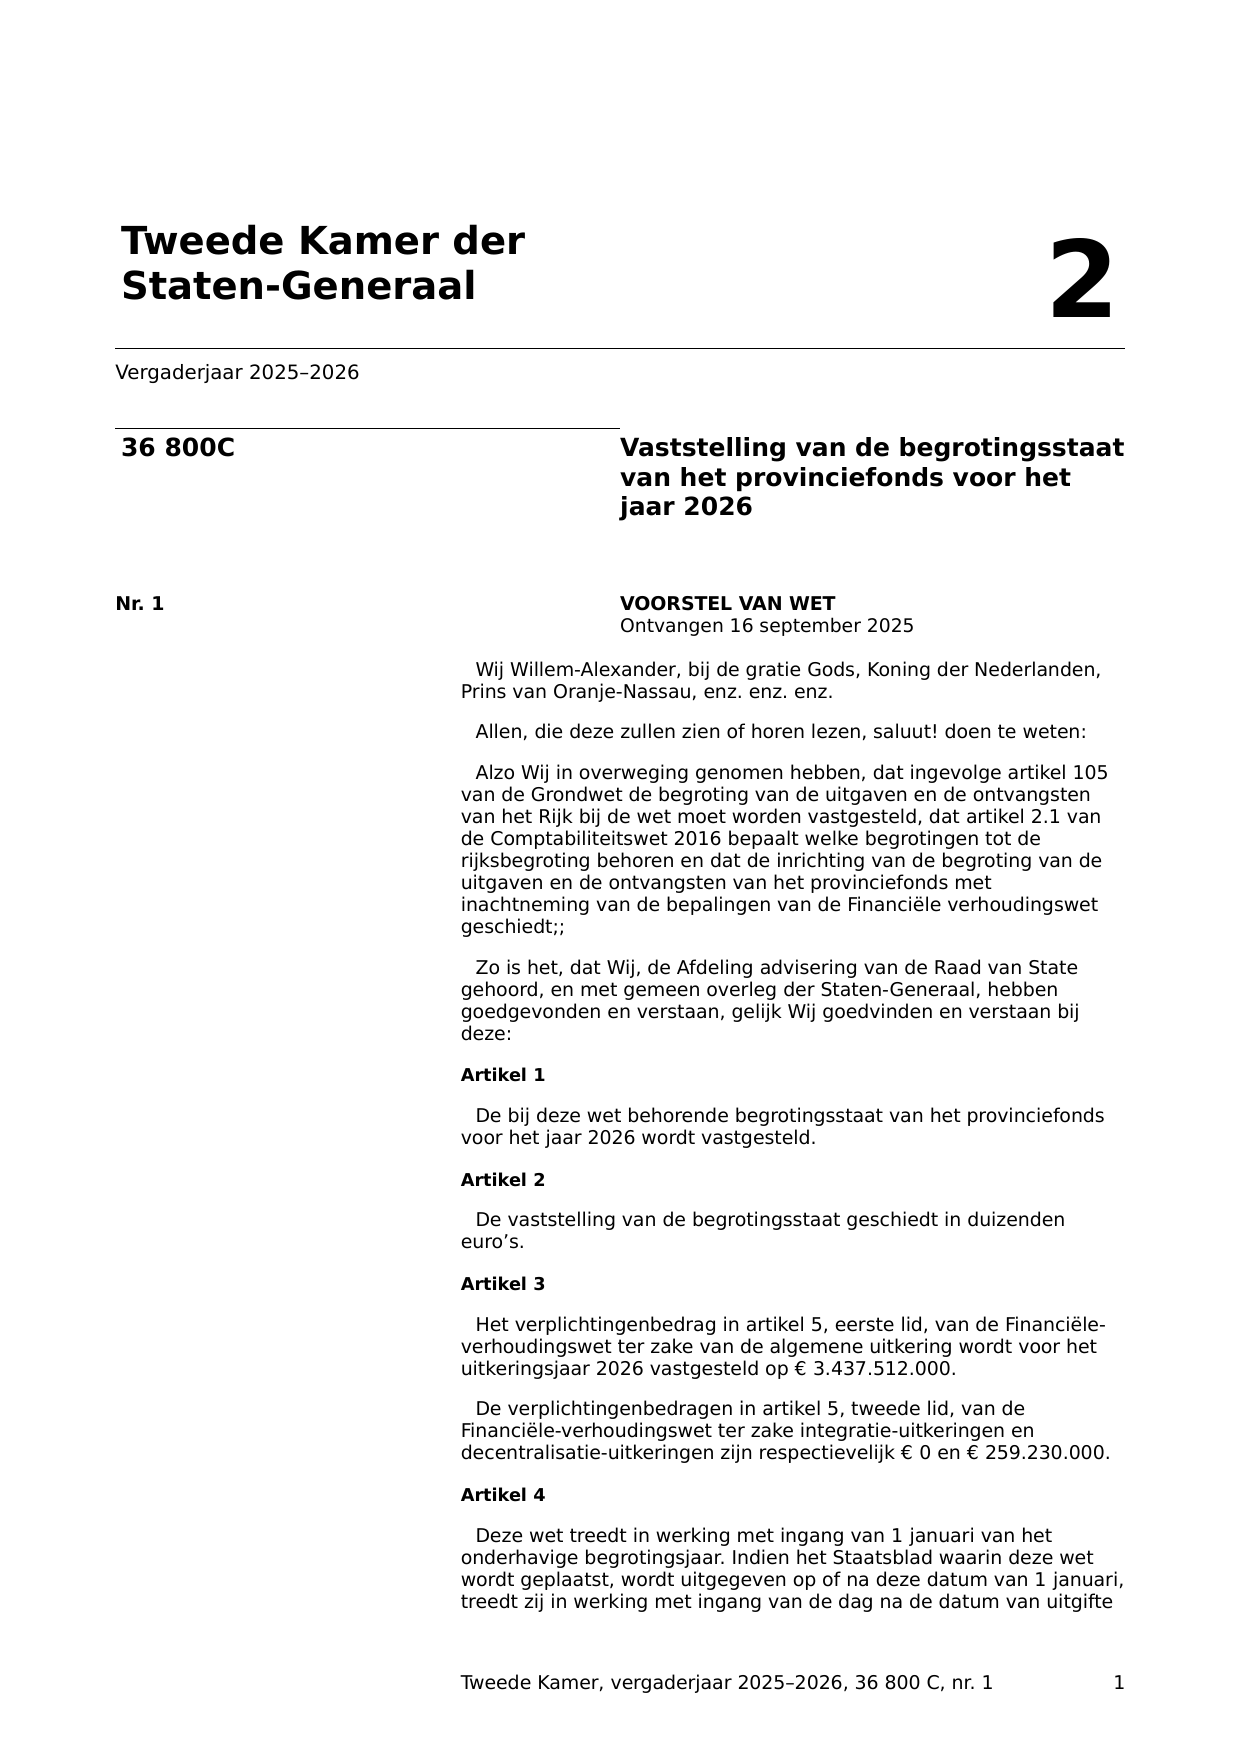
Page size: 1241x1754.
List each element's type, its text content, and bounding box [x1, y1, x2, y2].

text Zo is het, dat Wij, de Afdeling advisering van de Raad van State gehoord, en met gemeen overleg der Staten-Generaal, hebben goedgevonden en verstaan, gelijk Wij goedvinden en verstaan bij deze: [461, 957, 1125, 1044]
text Allen, die deze zullen zien of horen lezen, saluut! doen te weten: [461, 721, 1125, 743]
text Deze wet treedt in werking met ingang van 1 januari van het onderhavige begrotingsjaar. Indien het Staatsblad waarin deze wet wordt geplaatst, wordt uitgegeven op of na deze datum van 1 januari, treedt zij in werking met ingang van de dag na de datum van uitgifte [461, 1525, 1125, 1613]
table_header Voorstel van wet Ontvangen 16 september 2025 [620, 593, 1125, 658]
text Wij Willem-Alexander, bij de gratie Gods, Koning der Nederlanden, Prins van Oranje-Nassau, enz. enz. enz. [461, 658, 1125, 702]
text De vaststelling van de begrotingsstaat geschiedt in duizenden euro’s. [461, 1209, 1125, 1253]
title Artikel 4 [461, 1483, 1125, 1506]
text Het verplichtingenbedrag in artikel 5, eerste lid, van de Financiële-verhoudingswet ter zake van de algemene uitkering wordt voor het uitkeringsjaar 2026 vastgesteld op € 3.437.512.000. [461, 1314, 1125, 1379]
text Alzo Wij in overweging genomen hebben, dat ingevolge artikel 105 van de Grondwet de begroting van de uitgaven en de ontvangsten van het Rijk bij de wet moet worden vastgesteld, dat artikel 2.1 van de Comptabiliteitswet 2016 bepaalt welke begrotingen tot de rijksbegroting behoren en dat de inrichting van de begroting van de uitgaven en de ontvangsten van het provinciefonds met inachtneming van de bepalingen van de Financiële verhoudingswet geschiedt;; [461, 762, 1125, 938]
title Artikel 1 [461, 1063, 1125, 1086]
table_header 2 [620, 213, 1125, 348]
text De verplichtingenbedragen in artikel 5, tweede lid, van de Financiële-verhoudingswet ter zake integratie-uitkeringen en decentralisatie-uitkeringen zijn respectievelijk € 0 en € 259.230.000. [461, 1398, 1125, 1464]
text De bij deze wet behorende begrotingsstaat van het provinciefonds voor het jaar 2026 wordt vastgesteld. [461, 1105, 1125, 1149]
title Artikel 3 [461, 1272, 1125, 1295]
title Artikel 2 [461, 1168, 1125, 1191]
table_header Vaststelling van de begrotingsstaat van het provinciefonds voor het jaar 2026 [620, 428, 1125, 527]
table_cell Vergaderjaar 2025–2026 [115, 349, 1125, 384]
table_header Nr. 1 [115, 593, 620, 658]
table_header Tweede Kamer der Staten-Generaal [115, 213, 620, 348]
table_header 36 800C [115, 429, 620, 527]
